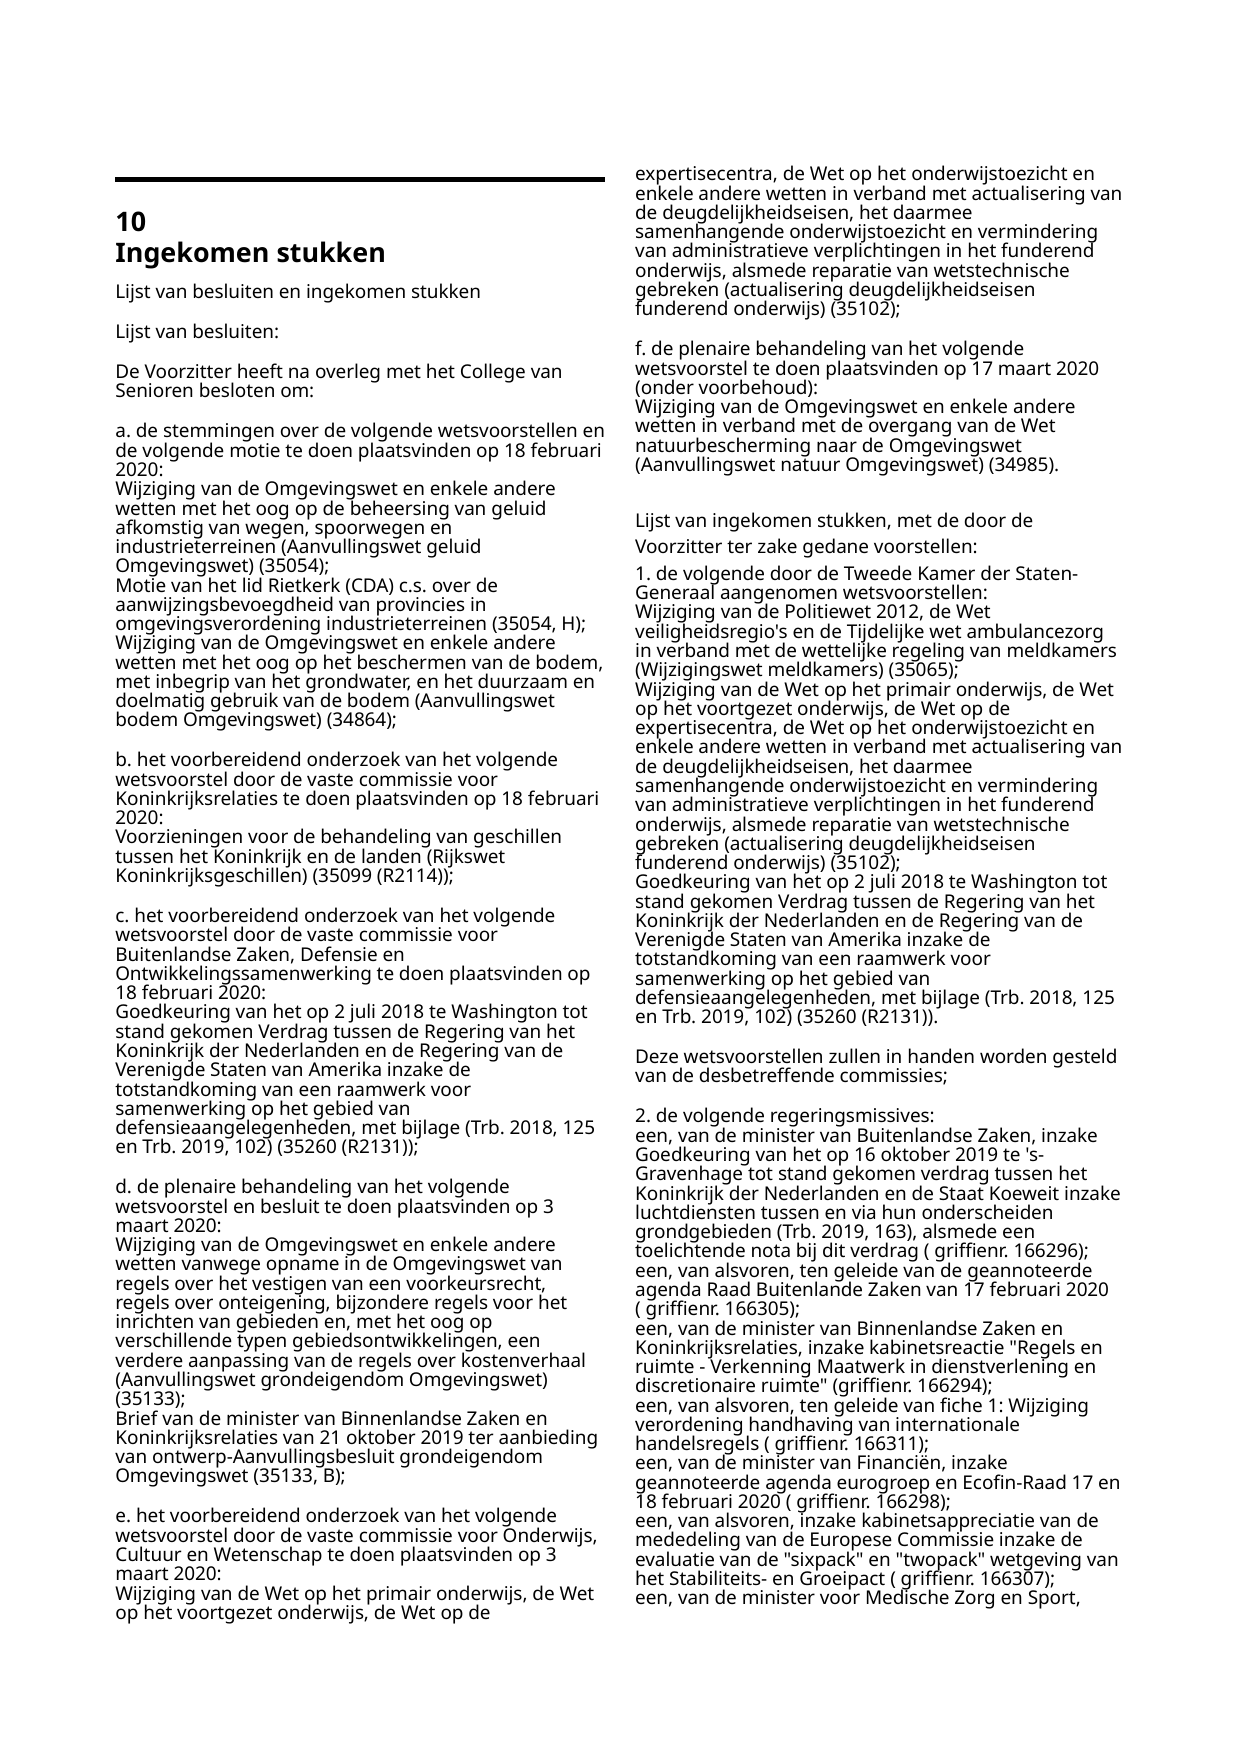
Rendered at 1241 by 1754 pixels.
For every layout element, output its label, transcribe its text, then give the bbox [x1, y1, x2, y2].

text Brief van de minister van Binnenlandse Zaken en Koninkrijksrelaties van 21 oktober 2019 ter aanbieding van ontwerp-Aanvullingsbesluit grondeigendom Omgevingswet (35133, B); [115, 1409, 605, 1487]
text a. de stemmingen over de volgende wetsvoorstellen en de volgende motie te doen plaatsvinden op 18 februari 2020: [115, 422, 605, 480]
text 1. de volgende door de Tweede Kamer der Staten-Generaal aangenomen wetsvoorstellen: [635, 565, 1125, 603]
text b. het voorbereidend onderzoek van het volgende wetsvoorstel door de vaste commissie voor Koninkrijksrelaties te doen plaatsvinden op 18 februari 2020: [115, 751, 605, 828]
text Wijziging van de Wet op het primair onderwijs, de Wet op het voortgezet onderwijs, de Wet op de expertisecentra, de Wet op het onderwijstoezicht en enkele andere wetten in verband met actualisering van de deugdelijkheidseisen, het daarmee samenhangende onderwijstoezicht en vermindering van administratieve verplichtingen in het funderend onderwijs, alsmede reparatie van wetstechnische gebreken (actualisering deugdelijkheidseisen funderend onderwijs) (35102); [635, 681, 1125, 873]
text Deze wetsvoorstellen zullen in handen worden gesteld van de desbetreffende commissies; [635, 1048, 1125, 1087]
text 2. de volgende regeringsmissives: [635, 1107, 1125, 1127]
text Motie van het lid Rietkerk (CDA) c.s. over de aanwijzingsbevoegdheid van provincies in omgevingsverordening industrieterreinen (35054, H); [115, 577, 605, 634]
text een, van de minister van Binnenlandse Zaken en Koninkrijksrelaties, inzake kabinetsreactie "Regels en ruimte - Verkenning Maatwerk in dienstverlening en discretionaire ruimte" (griffienr. 166294); [635, 1319, 1125, 1397]
text Wijziging van de Omgevingswet en enkele andere wetten in verband met de overgang van de Wet natuurbescherming naar de Omgevingswet (Aanvullingswet natuur Omgevingswet) (34985). [635, 398, 1125, 475]
text e. het voorbereidend onderzoek van het volgende wetsvoorstel door de vaste commissie voor Onderwijs, Cultuur en Wetenschap te doen plaatsvinden op 3 maart 2020: [115, 1507, 605, 1584]
text Goedkeuring van het op 2 juli 2018 te Washington tot stand gekomen Verdrag tussen de Regering van het Koninkrijk der Nederlanden en de Regering van de Verenigde Staten van Amerika inzake de totstandkoming van een raamwerk voor samenwerking op het gebied van defensieaangelegenheden, met bijlage (Trb. 2018, 125 en Trb. 2019, 102) (35260 (R2131)); [115, 1003, 605, 1158]
text Voorzieningen voor de behandeling van geschillen tussen het Koninkrijk en de landen (Rijkswet Koninkrijksgeschillen) (35099 (R2114)); [115, 828, 605, 886]
text Ingekomen stukken [115, 239, 605, 283]
text Wijziging van de Omgevingswet en enkele andere wetten met het oog op het beschermen van de bodem, met inbegrip van het grondwater, en het duurzaam en doelmatig gebruik van de bodem (Aanvullingswet bodem Omgevingswet) (34864); [115, 634, 605, 731]
text c. het voorbereidend onderzoek van het volgende wetsvoorstel door de vaste commissie voor Buitenlandse Zaken, Defensie en Ontwikkelingssamenwerking te doen plaatsvinden op 18 februari 2020: [115, 907, 605, 1003]
text Lijst van ingekomen stukken, met de door de Voorzitter ter zake gedane voorstellen: [635, 508, 1125, 559]
text expertisecentra, de Wet op het onderwijstoezicht en enkele andere wetten in verband met actualisering van de deugdelijkheidseisen, het daarmee samenhangende onderwijstoezicht en vermindering van administratieve verplichtingen in het funderend onderwijs, alsmede reparatie van wetstechnische gebreken (actualisering deugdelijkheidseisen funderend onderwijs) (35102); [635, 165, 1125, 319]
text een, van alsvoren, inzake kabinetsappreciatie van de mededeling van de Europese Commissie inzake de evaluatie van de "sixpack" en "twopack" wetgeving van het Stabiliteits- en Groeipact ( griffienr. 166307); [635, 1512, 1125, 1589]
text een, van de minister van Buitenlandse Zaken, inzake Goedkeuring van het op 16 oktober 2019 te 's-Gravenhage tot stand gekomen verdrag tussen het Koninkrijk der Nederlanden en de Staat Koeweit inzake luchtdiensten tussen en via hun onderscheiden grondgebieden (Trb. 2019, 163), alsmede een toelichtende nota bij dit verdrag ( griffienr. 166296); [635, 1127, 1125, 1262]
text d. de plenaire behandeling van het volgende wetsvoorstel en besluit te doen plaatsvinden op 3 maart 2020: [115, 1178, 605, 1236]
text f. de plenaire behandeling van het volgende wetsvoorstel te doen plaatsvinden op 17 maart 2020 (onder voorbehoud): [635, 340, 1125, 398]
text Wijziging van de Wet op het primair onderwijs, de Wet op het voortgezet onderwijs, de Wet op de [115, 1584, 605, 1623]
text Wijziging van de Omgevingswet en enkele andere wetten vanwege opname in de Omgevingswet van regels over het vestigen van een voorkeursrecht, regels over onteigening, bijzondere regels voor het inrichten van gebieden en, met het oog op verschillende typen gebiedsontwikkelingen, een verdere aanpassing van de regels over kostenverhaal (Aanvullingswet grondeigendom Omgevingswet) (35133); [115, 1236, 605, 1409]
text Lijst van besluiten: [115, 323, 605, 342]
text een, van alsvoren, ten geleide van fiche 1: Wijziging verordening handhaving van internationale handelsregels ( griffienr. 166311); [635, 1397, 1125, 1454]
text 10 [115, 203, 605, 239]
text een, van alsvoren, ten geleide van de geannoteerde agenda Raad Buitenlande Zaken van 17 februari 2020 ( griffienr. 166305); [635, 1262, 1125, 1319]
text een, van de minister voor Medische Zorg en Sport, [635, 1589, 1125, 1608]
text Lijst van besluiten en ingekomen stukken [115, 283, 605, 302]
text De Voorzitter heeft na overleg met het College van Senioren besloten om: [115, 363, 605, 402]
text Wijziging van de Omgevingswet en enkele andere wetten met het oog op de beheersing van geluid afkomstig van wegen, spoorwegen en industrieterreinen (Aanvullingswet geluid Omgevingswet) (35054); [115, 480, 605, 577]
text Wijziging van de Politiewet 2012, de Wet veiligheidsregio's en de Tijdelijke wet ambulancezorg in verband met de wettelijke regeling van meldkamers (Wijzigingswet meldkamers) (35065); [635, 603, 1125, 681]
text een, van de minister van Financiën, inzake geannoteerde agenda eurogroep en Ecofin-Raad 17 en 18 februari 2020 ( griffienr. 166298); [635, 1454, 1125, 1512]
text Goedkeuring van het op 2 juli 2018 te Washington tot stand gekomen Verdrag tussen de Regering van het Koninkrijk der Nederlanden en de Regering van de Verenigde Staten van Amerika inzake de totstandkoming van een raamwerk voor samenwerking op het gebied van defensieaangelegenheden, met bijlage (Trb. 2018, 125 en Trb. 2019, 102) (35260 (R2131)). [635, 873, 1125, 1027]
